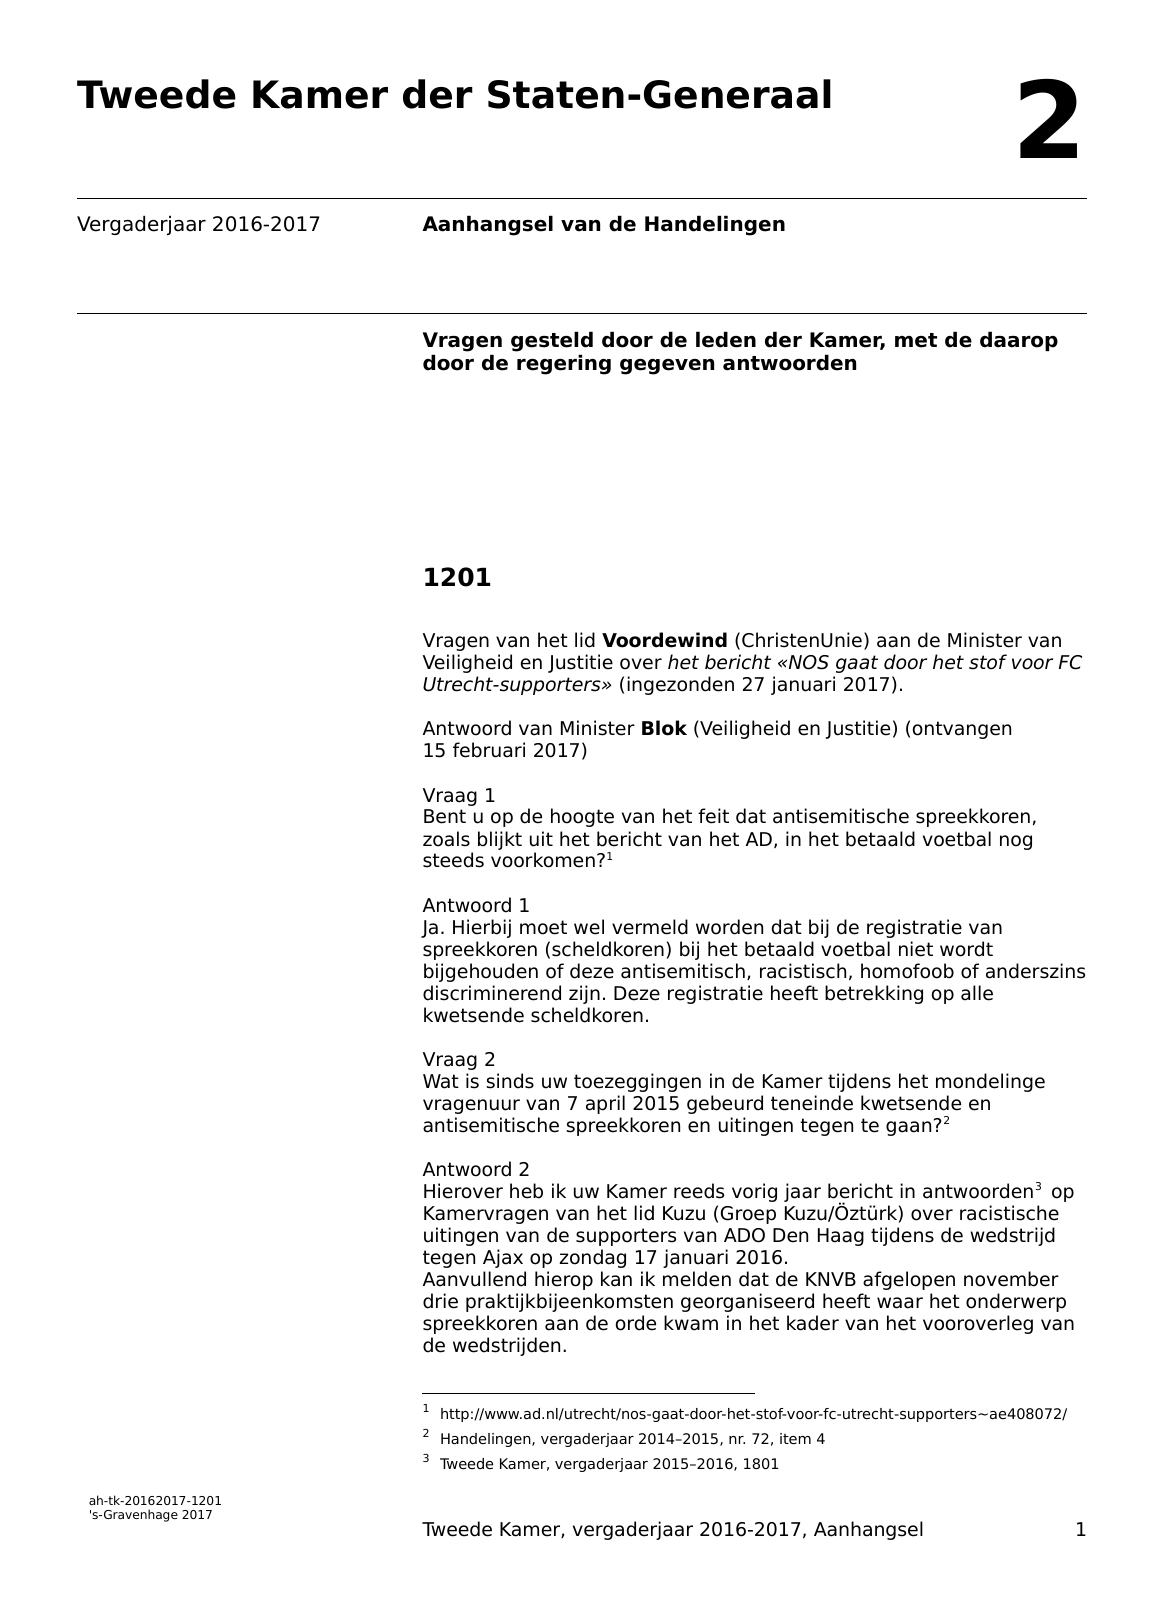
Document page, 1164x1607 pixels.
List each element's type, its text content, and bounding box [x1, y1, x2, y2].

text 's-Gravenhage 2017 [88, 1508, 323, 1522]
text Vragen van het lid Voordewind (ChristenUnie) aan de Minister van Veiligheid en Justitie over het bericht «NOS gaat door het stof voor FC Utrecht-supporters» (ingezonden 27 januari 2017). [422, 630, 1087, 696]
text Antwoord 1 [422, 894, 1087, 917]
text Tweede Kamer, vergaderjaar 2015–2016, 1801 [422, 1452, 1087, 1474]
table_cell Aanhangsel van de Handelingen [422, 199, 1087, 313]
text Antwoord 2 [422, 1159, 1087, 1181]
text Antwoord van Minister Blok (Veiligheid en Justitie) (ontvangen 15 februari 2017) [422, 718, 1087, 762]
table_cell Vragen gesteld door de leden der Kamer, met de daarop door de regering gegeven antwoorden [422, 314, 1087, 375]
table_cell [77, 314, 422, 375]
text Wat is sinds uw toezeggingen in de Kamer tijdens het mondelinge vragenuur van 7 april 2015 gebeurd teneinde kwetsende en antisemitische spreekkoren en uitingen tegen te gaan? [422, 1071, 1087, 1137]
text Handelingen, vergaderjaar 2014–2015, nr. 72, item 4 [422, 1427, 1087, 1449]
text Ja. Hierbij moet wel vermeld worden dat bij de registratie van spreekkoren (scheldkoren) bij het betaald voetbal niet wordt bijgehouden of deze antisemitisch, racistisch, homofoob of anderszins discriminerend zijn. Deze registratie heeft betrekking op alle kwetsende scheldkoren. [422, 917, 1087, 1026]
table_header Tweede Kamer der Staten-Generaal [77, 59, 886, 198]
text Aanvullend hierop kan ik melden dat de KNVB afgelopen november drie praktijkbijeenkomsten georganiseerd heeft waar het onderwerp spreekkoren aan de orde kwam in het kader van het vooroverleg van de wedstrijden. [422, 1269, 1087, 1357]
table_header 2 [886, 59, 1087, 198]
text Vraag 1 [422, 784, 1087, 806]
text 1201 [422, 563, 1087, 592]
table_cell Vergaderjaar 2016-2017 [77, 199, 422, 313]
text Vraag 2 [422, 1049, 1087, 1071]
text Bent u op de hoogte van het feit dat antisemitische spreekkoren, zoals blijkt uit het bericht van het AD, in het betaald voetbal nog steeds voorkomen? [422, 806, 1087, 872]
text ah-tk-20162017-1201 [88, 1494, 323, 1508]
text Hierover heb ik uw Kamer reeds vorig jaar bericht in antwoorden op Kamervragen van het lid Kuzu (Groep Kuzu/Öztürk) over racistische uitingen van de supporters van ADO Den Haag tijdens de wedstrijd tegen Ajax op zondag 17 januari 2016. [422, 1181, 1087, 1269]
text http://www.ad.nl/utrecht/nos-gaat-door-het-stof-voor-fc-utrecht-supporters~ae408072/ [422, 1402, 1087, 1424]
